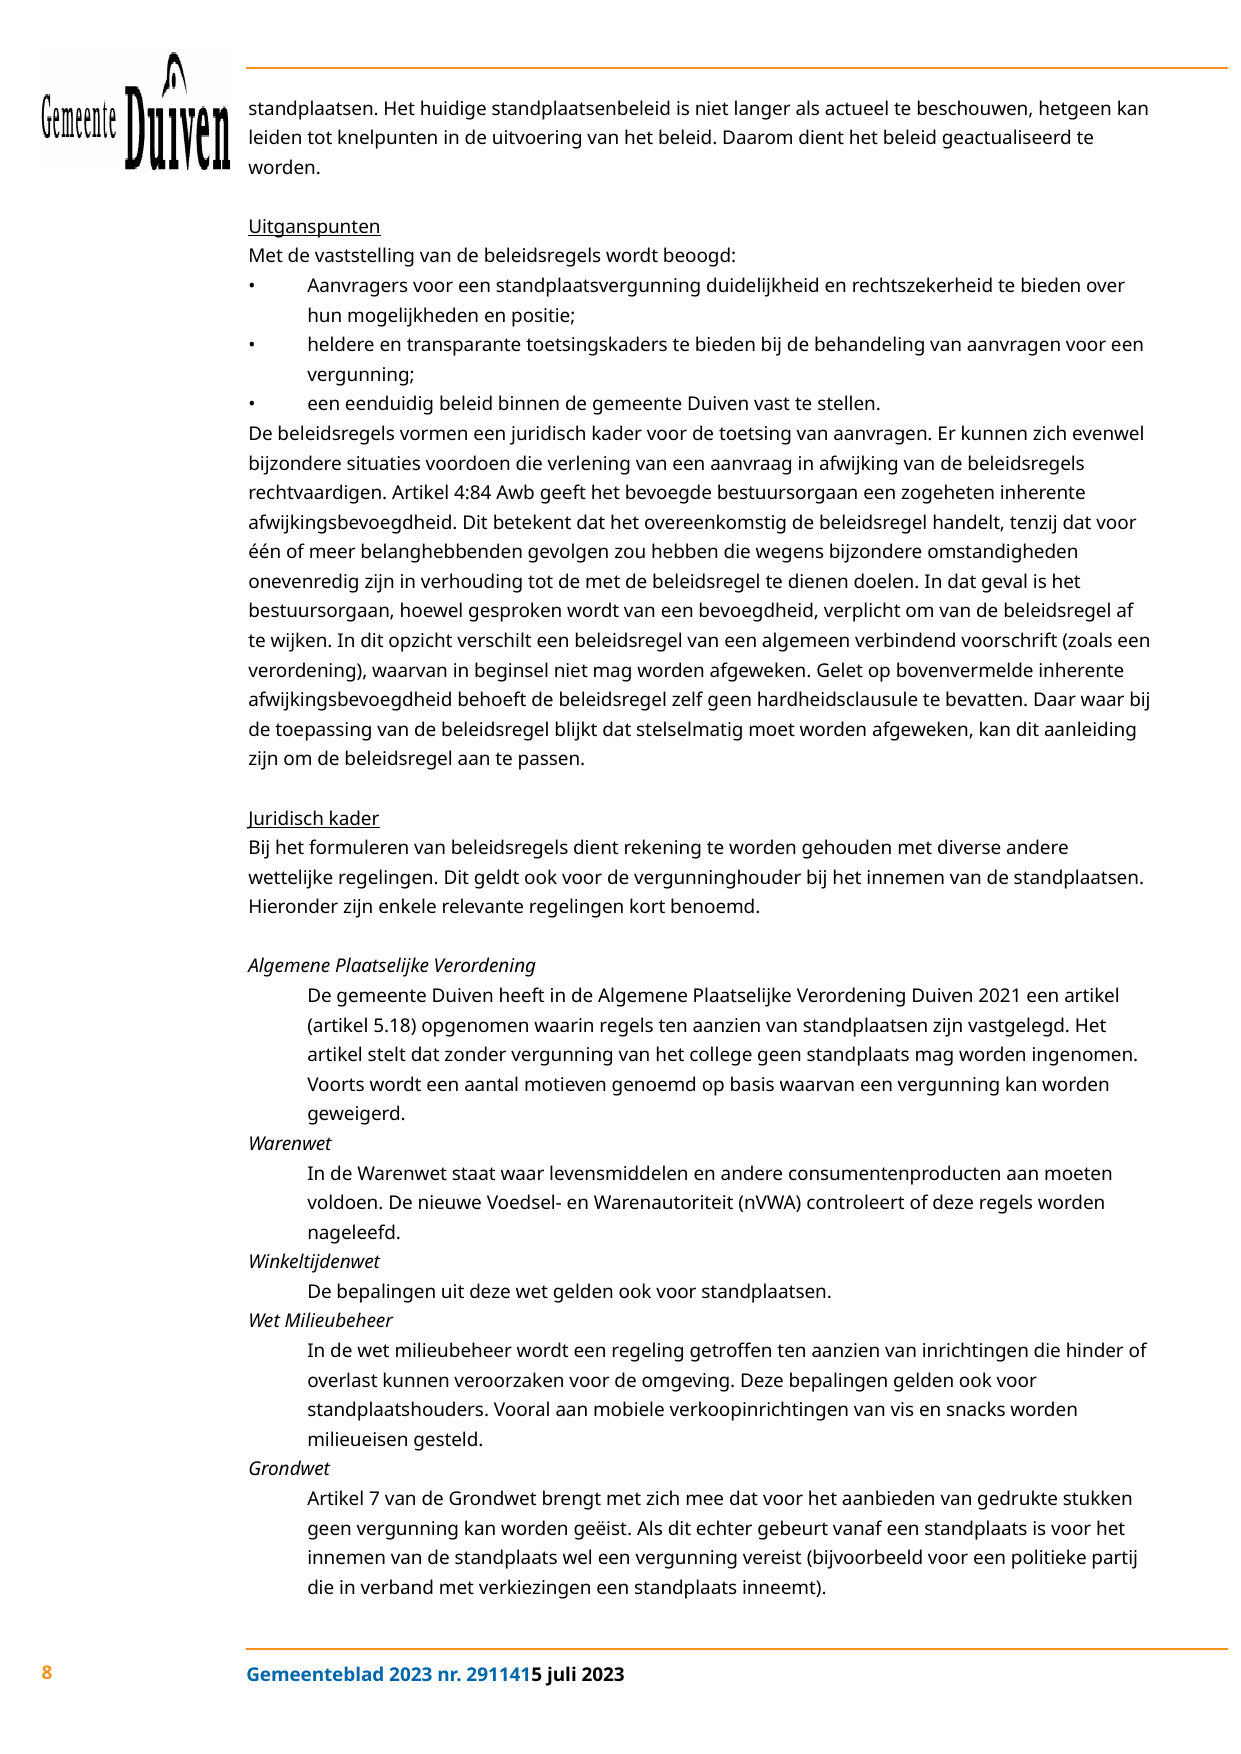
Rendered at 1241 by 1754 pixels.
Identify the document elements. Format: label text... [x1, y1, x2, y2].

text Met de vaststelling van de beleidsregels wordt beoogd: [248, 243, 1152, 268]
list Artikel 7 van de Grondwet brengt met zich mee dat voor het aanbieden van gedrukte stukken geen vergunning kan worden geëist. Als dit echter gebeurt vanaf een standplaats is voor het innemen van de standplaats wel een vergunning vereist (bijvoorbeeld voor een politieke partij die in verband met verkiezingen een standplaats inneemt). [248, 1485, 1152, 1600]
text standplaatsen. Het huidige standplaatsenbeleid is niet langer als actueel te beschouwen, hetgeen kan leiden tot knelpunten in de uitvoering van het beleid. Daarom dient het beleid geactualiseerd te worden. [248, 95, 1152, 180]
text Algemene Plaatselijke Verordening [248, 953, 1152, 978]
list heldere en transparante toetsingskaders te bieden bij de behandeling van aanvragen voor een vergunning; [248, 331, 1152, 387]
text De beleidsregels vormen een juridisch kader voor de toetsing van aanvragen. Er kunnen zich evenwel bijzondere situaties voordoen die verlening van een aanvraag in afwijking van de beleidsregels rechtvaardigen. Artikel 4:84 Awb geeft het bevoegde bestuursorgaan een zogeheten inherente afwijkingsbevoegdheid. Dit betekent dat het overeenkomstig de beleidsregel handelt, tenzij dat voor één of meer belanghebbenden gevolgen zou hebben die wegens bijzondere omstandigheden onevenredig zijn in verhouding tot de met de beleidsregel te dienen doelen. In dat geval is het bestuursorgaan, hoewel gesproken wordt van een bevoegdheid, verplicht om van de beleidsregel af te wijken. In dit opzicht verschilt een beleidsregel van een algemeen verbindend voorschrift (zoals een verordening), waarvan in beginsel niet mag worden afgeweken. Gelet op bovenvermelde inherente afwijkingsbevoegdheid behoeft de beleidsregel zelf geen hardheidsclausule te bevatten. Daar waar bij de toepassing van de beleidsregel blijkt dat stelselmatig moet worden afgeweken, kan dit aanleiding zijn om de beleidsregel aan te passen. [248, 420, 1152, 771]
list Aanvragers voor een standplaatsvergunning duidelijkheid en rechtszekerheid te bieden over hun mogelijkheden en positie; [248, 272, 1152, 328]
text Wet Milieubeheer [248, 1308, 1152, 1333]
list een eenduidig beleid binnen de gemeente Duiven vast te stellen. [248, 391, 1152, 416]
list In de Warenwet staat waar levensmiddelen en andere consumentenproducten aan moeten voldoen. De nieuwe Voedsel- en Warenautoriteit (nVWA) controleert of deze regels worden nageleefd. [248, 1160, 1152, 1245]
list In de wet milieubeheer wordt een regeling getroffen ten aanzien van inrichtingen die hinder of overlast kunnen veroorzaken voor de omgeving. Deze bepalingen gelden ook voor standplaatshouders. Vooral aan mobiele verkoopinrichtingen van vis en snacks worden milieueisen gesteld. [248, 1337, 1152, 1452]
text Winkeltijdenwet [248, 1248, 1152, 1274]
text Warenwet [248, 1130, 1152, 1156]
text Bij het formuleren van beleidsregels dient rekening te worden gehouden met diverse andere wettelijke regelingen. Dit geldt ook voor de vergunninghouder bij het innemen van de standplaatsen. Hieronder zijn enkele relevante regelingen kort benoemd. [248, 834, 1152, 919]
list De bepalingen uit deze wet gelden ook voor standplaatsen. [248, 1278, 1152, 1304]
picture [41, 47, 231, 172]
text Juridisch kader [248, 805, 1152, 831]
list De gemeente Duiven heeft in de Algemene Plaatselijke Verordening Duiven 2021 een artikel (artikel 5.18) opgenomen waarin regels ten aanzien van standplaatsen zijn vastgelegd. Het artikel stelt dat zonder vergunning van het college geen standplaats mag worden ingenomen. Voorts wordt een aantal motieven genoemd op basis waarvan een vergunning kan worden geweigerd. [248, 982, 1152, 1126]
text Uitganspunten [248, 213, 1152, 239]
text Grondwet [248, 1456, 1152, 1481]
